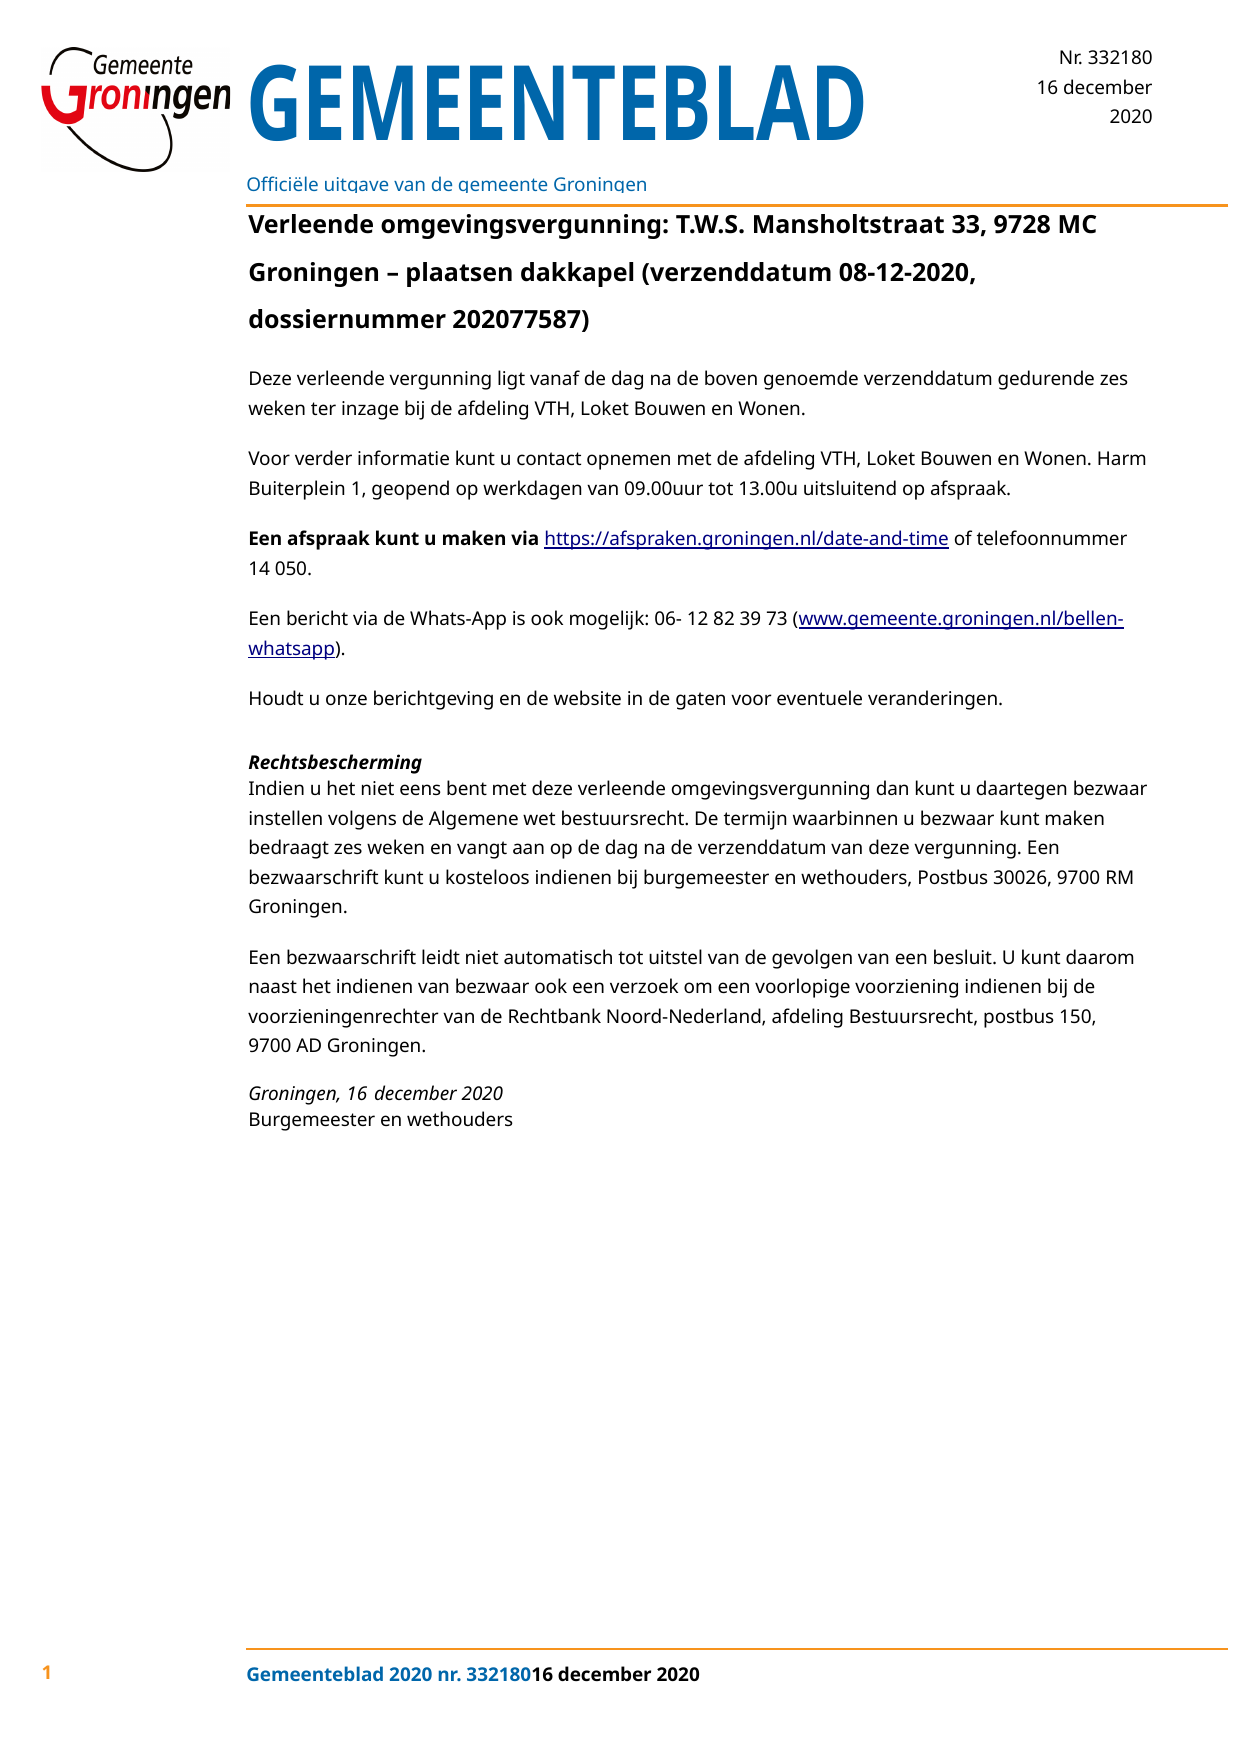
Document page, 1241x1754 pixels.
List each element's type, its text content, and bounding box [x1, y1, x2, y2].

text Burgemeester en wethouders [248, 1106, 1152, 1132]
text Rechtsbescherming [248, 749, 1152, 775]
text Verleende omgevingsvergunning: T.W.S. Mansholtstraat 33, 9728 MC Groningen – plaatsen dakkapel (verzenddatum 08-12-2020, dossiernummer 202077587) [248, 207, 1152, 336]
text Deze verleende vergunning ligt vanaf de dag na de boven genoemde verzenddatum gedurende zes weken ter inzage bij de afdeling VTH, Loket Bouwen en Wonen. [248, 366, 1152, 421]
text Houdt u onze berichtgeving en de website in de gaten voor eventuele veranderingen. [248, 686, 1152, 711]
text Groningen, 16 december 2020 [248, 1081, 1152, 1106]
picture [41, 47, 231, 172]
text Een bericht via de Whats-App is ook mogelijk: 06- 12 82 39 73 (www.gemeente.groningen.nl/bellen-whatsapp). [248, 606, 1152, 661]
text Voor verder informatie kunt u contact opnemen met de afdeling VTH, Loket Bouwen en Wonen. Harm Buiterplein 1, geopend op werkdagen van 09.00uur tot 13.00u uitsluitend op afspraak. [248, 446, 1152, 501]
text Een bezwaarschrift leidt niet automatisch tot uitstel van de gevolgen van een besluit. U kunt daarom naast het indienen van bezwaar ook een verzoek om een voorlopige voorziening indienen bij de voorzieningenrechter van de Rechtbank Noord-Nederland, afdeling Bestuursrecht, postbus 150, 9700 AD Groningen. [248, 944, 1152, 1058]
text Een afspraak kunt u maken via https://afspraken.groningen.nl/date-and-time of telefoonnummer 14 050. [248, 526, 1152, 581]
text Indien u het niet eens bent met deze verleende omgevingsvergunning dan kunt u daartegen bezwaar instellen volgens de Algemene wet bestuursrecht. De termijn waarbinnen u bezwaar kunt maken bedraagt zes weken en vangt aan op de dag na de verzenddatum van deze vergunning. Een bezwaarschrift kunt u kosteloos indienen bij burgemeester en wethouders, Postbus 30026, 9700 RM Groningen. [248, 775, 1152, 919]
